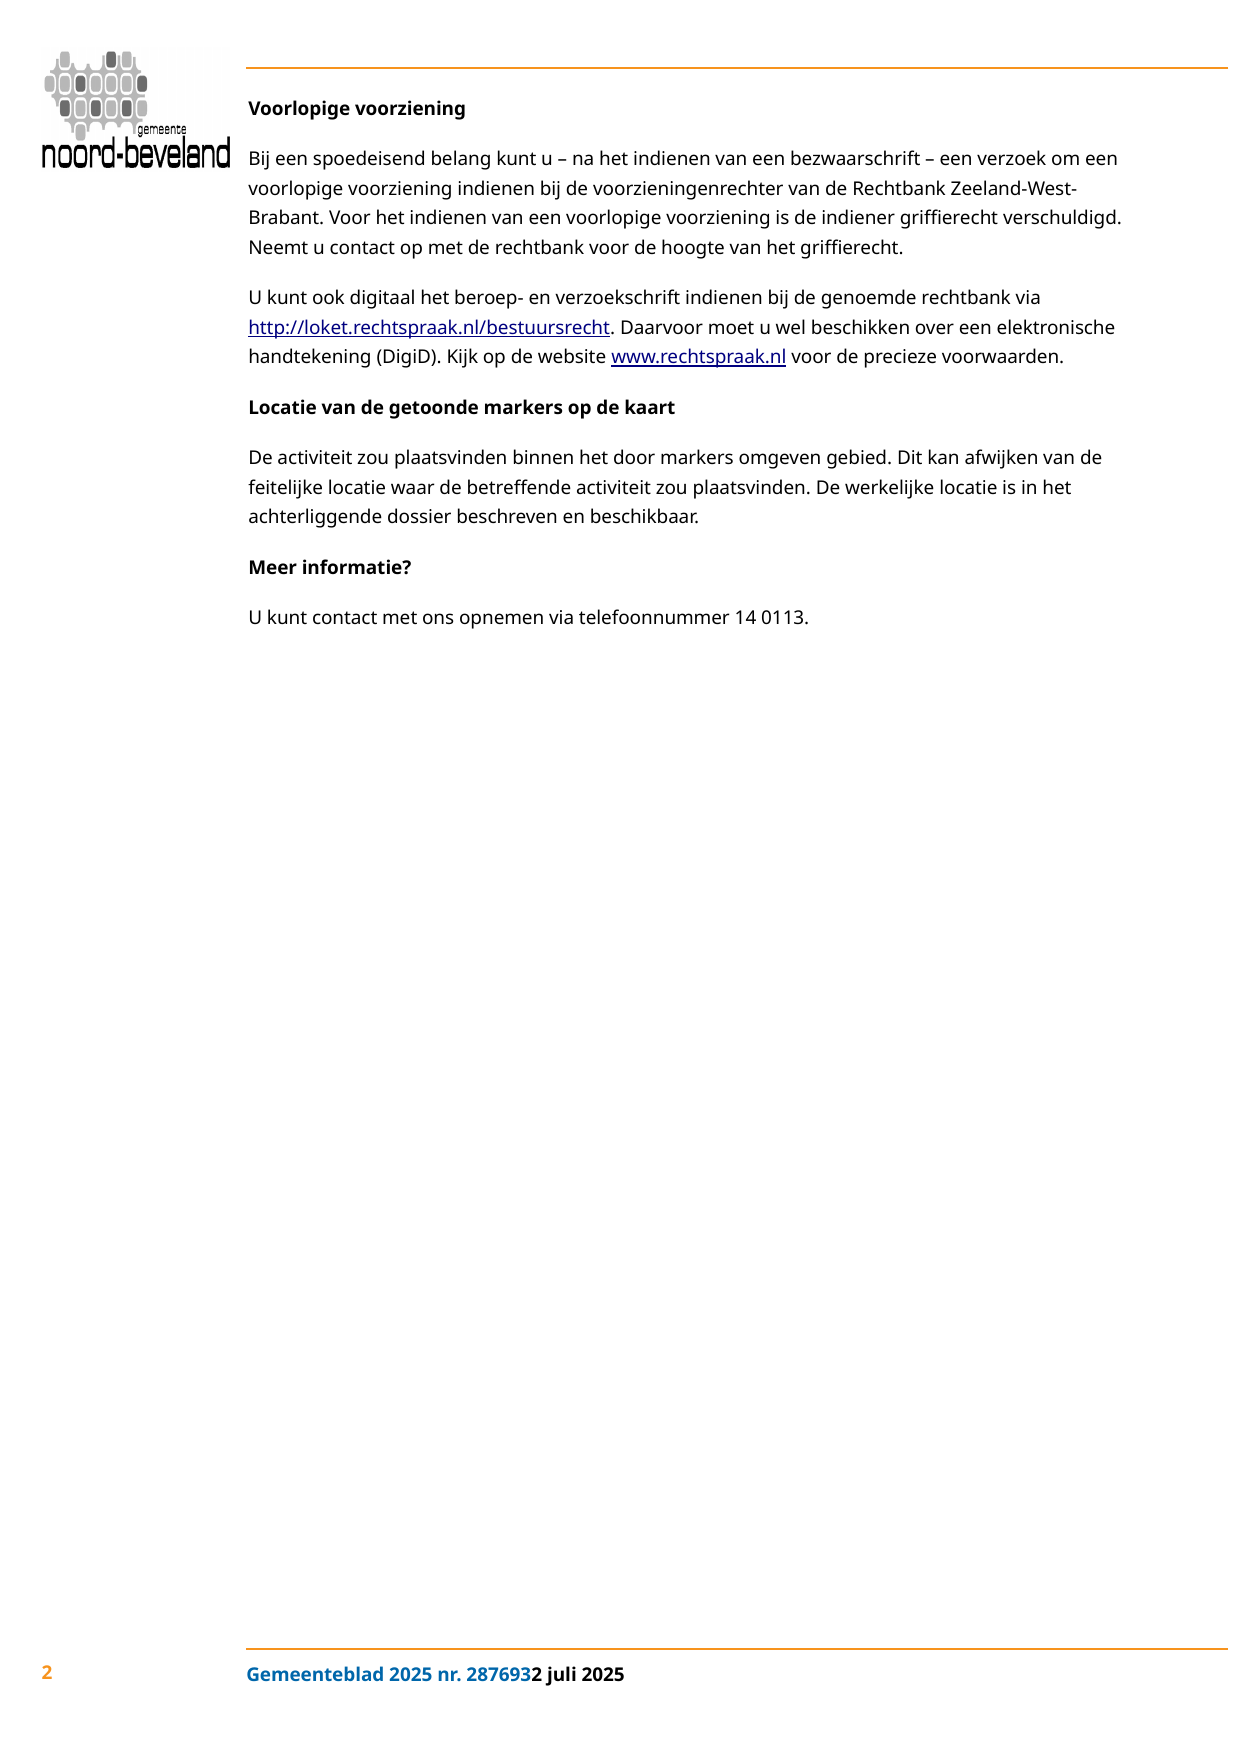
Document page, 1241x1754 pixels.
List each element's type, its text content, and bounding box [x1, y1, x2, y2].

text Meer informatie? [248, 554, 1152, 580]
text Locatie van de getoonde markers op de kaart [248, 394, 1152, 420]
text Bij een spoedeisend belang kunt u – na het indienen van een bezwaarschrift – een verzoek om een voorlopige voorziening indienen bij de voorzieningenrechter van de Rechtbank Zeeland-West-Brabant. Voor het indienen van een voorlopige voorziening is de indiener griffierecht verschuldigd. Neemt u contact op met de rechtbank voor de hoogte van het griffierecht. [248, 145, 1152, 260]
picture [41, 47, 231, 172]
text U kunt ook digitaal het beroep- en verzoekschrift indienen bij de genoemde rechtbank via http://loket.rechtspraak.nl/bestuursrecht. Daarvoor moet u wel beschikken over een elektronische handtekening (DigiD). Kijk op de website www.rechtspraak.nl voor de precieze voorwaarden. [248, 284, 1152, 369]
text U kunt contact met ons opnemen via telefoonnummer 14 0113. [248, 604, 1152, 630]
text De activiteit zou plaatsvinden binnen het door markers omgeven gebied. Dit kan afwijken van de feitelijke locatie waar de betreffende activiteit zou plaatsvinden. De werkelijke locatie is in het achterliggende dossier beschreven en beschikbaar. [248, 444, 1152, 529]
text Voorlopige voorziening [248, 95, 1152, 121]
